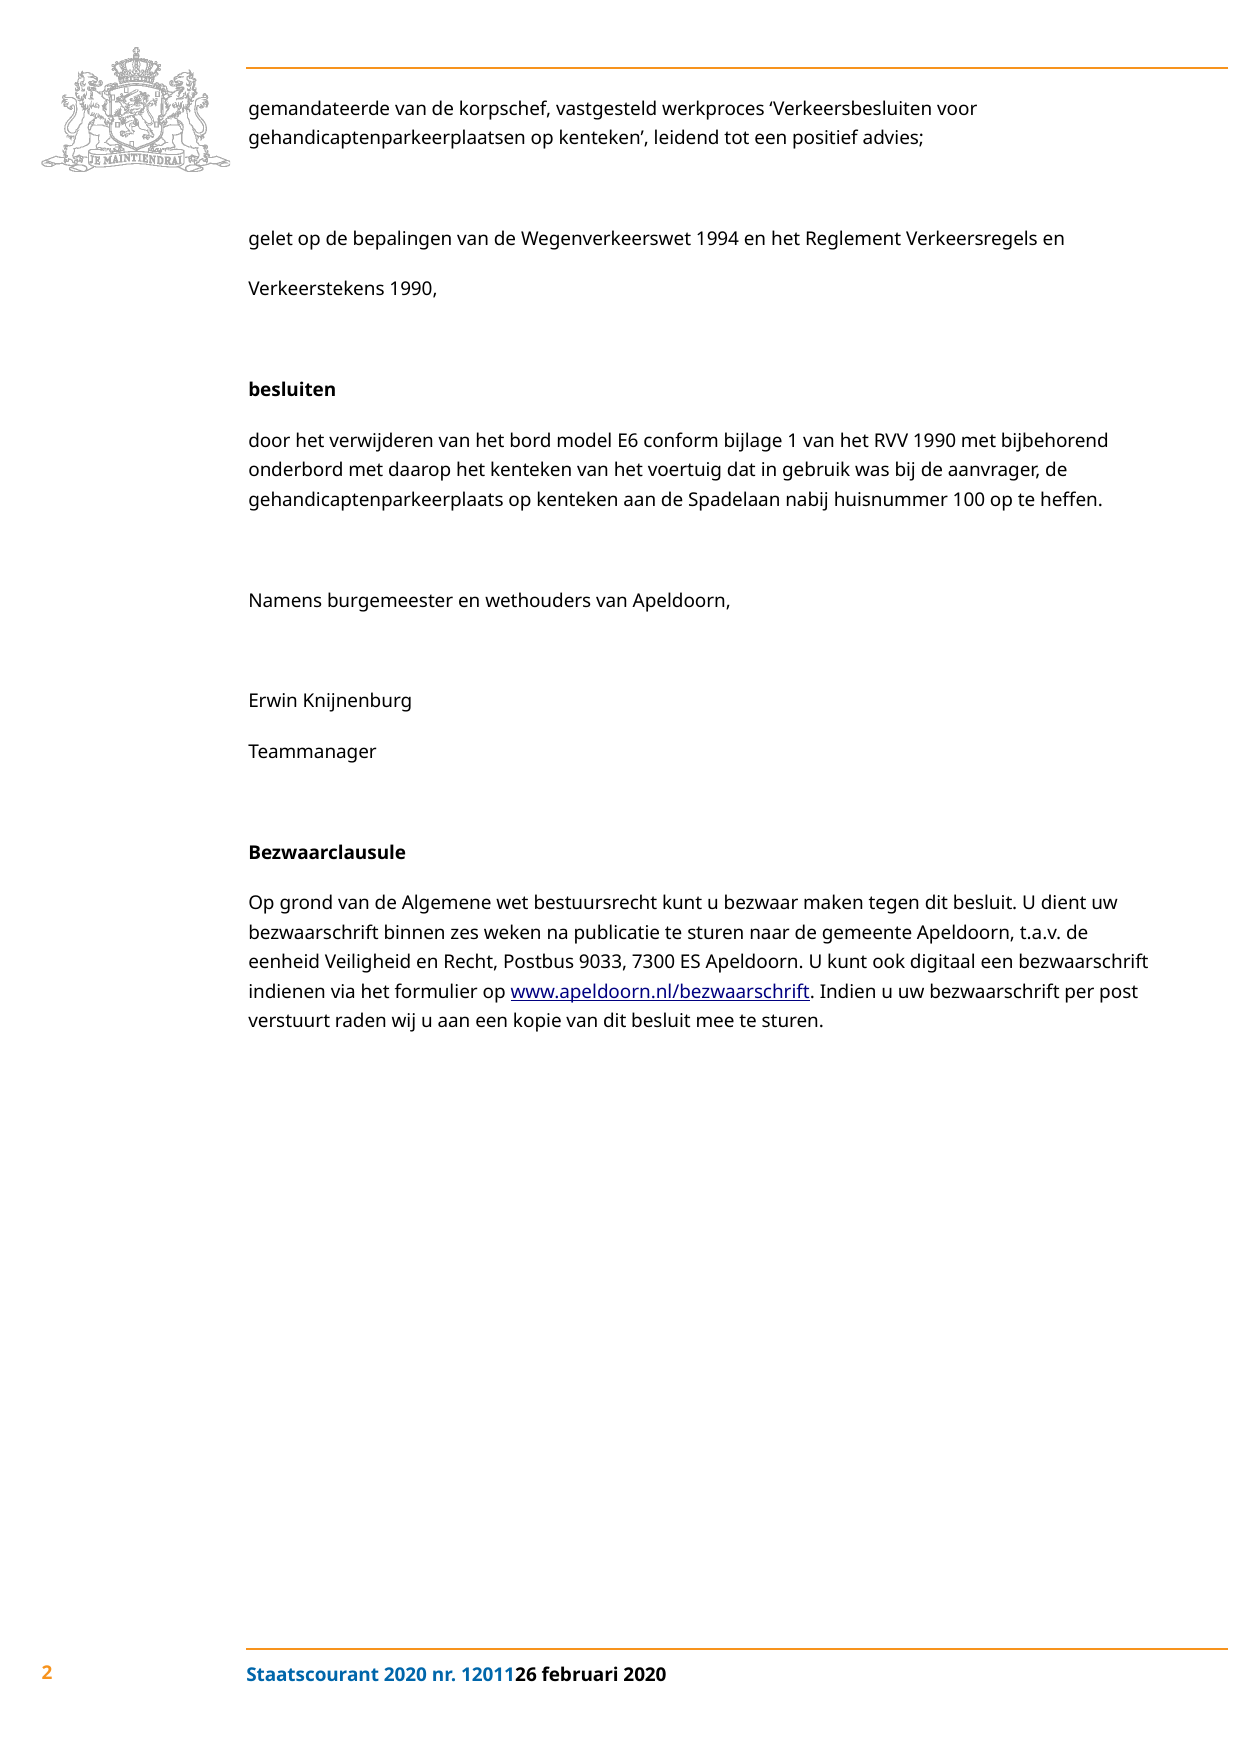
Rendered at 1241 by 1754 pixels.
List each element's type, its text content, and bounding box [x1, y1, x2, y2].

text Teammanager [248, 738, 1152, 764]
text Bezwaarclausule [248, 839, 1152, 865]
text besluiten [248, 376, 1152, 402]
text Erwin Knijnenburg [248, 688, 1152, 713]
text Op grond van de Algemene wet bestuursrecht kunt u bezwaar maken tegen dit besluit. U dient uw bezwaarschrift binnen zes weken na publicatie te sturen naar de gemeente Apeldoorn, t.a.v. de eenheid Veiligheid en Recht, Postbus 9033, 7300 ES Apeldoorn. U kunt ook digitaal een bezwaarschrift indienen via het formulier op www.apeldoorn.nl/bezwaarschrift. Indien u uw bezwaarschrift per post verstuurt raden wij u aan een kopie van dit besluit mee te sturen. [248, 889, 1152, 1033]
picture [41, 47, 231, 172]
text gemandateerde van de korpschef, vastgesteld werkproces ‘Verkeersbesluiten voor gehandicaptenparkeerplaatsen op kenteken’, leidend tot een positief advies; [248, 95, 1152, 150]
text Verkeerstekens 1990, [248, 276, 1152, 301]
text door het verwijderen van het bord model E6 conform bijlage 1 van het RVV 1990 met bijbehorend onderbord met daarop het kenteken van het voertuig dat in gebruik was bij de aanvrager, de gehandicaptenparkeerplaats op kenteken aan de Spadelaan nabij huisnummer 100 op te heffen. [248, 427, 1152, 512]
text Namens burgemeester en wethouders van Apeldoorn, [248, 587, 1152, 613]
text gelet op de bepalingen van de Wegenverkeerswet 1994 en het Reglement Verkeersregels en [248, 225, 1152, 251]
